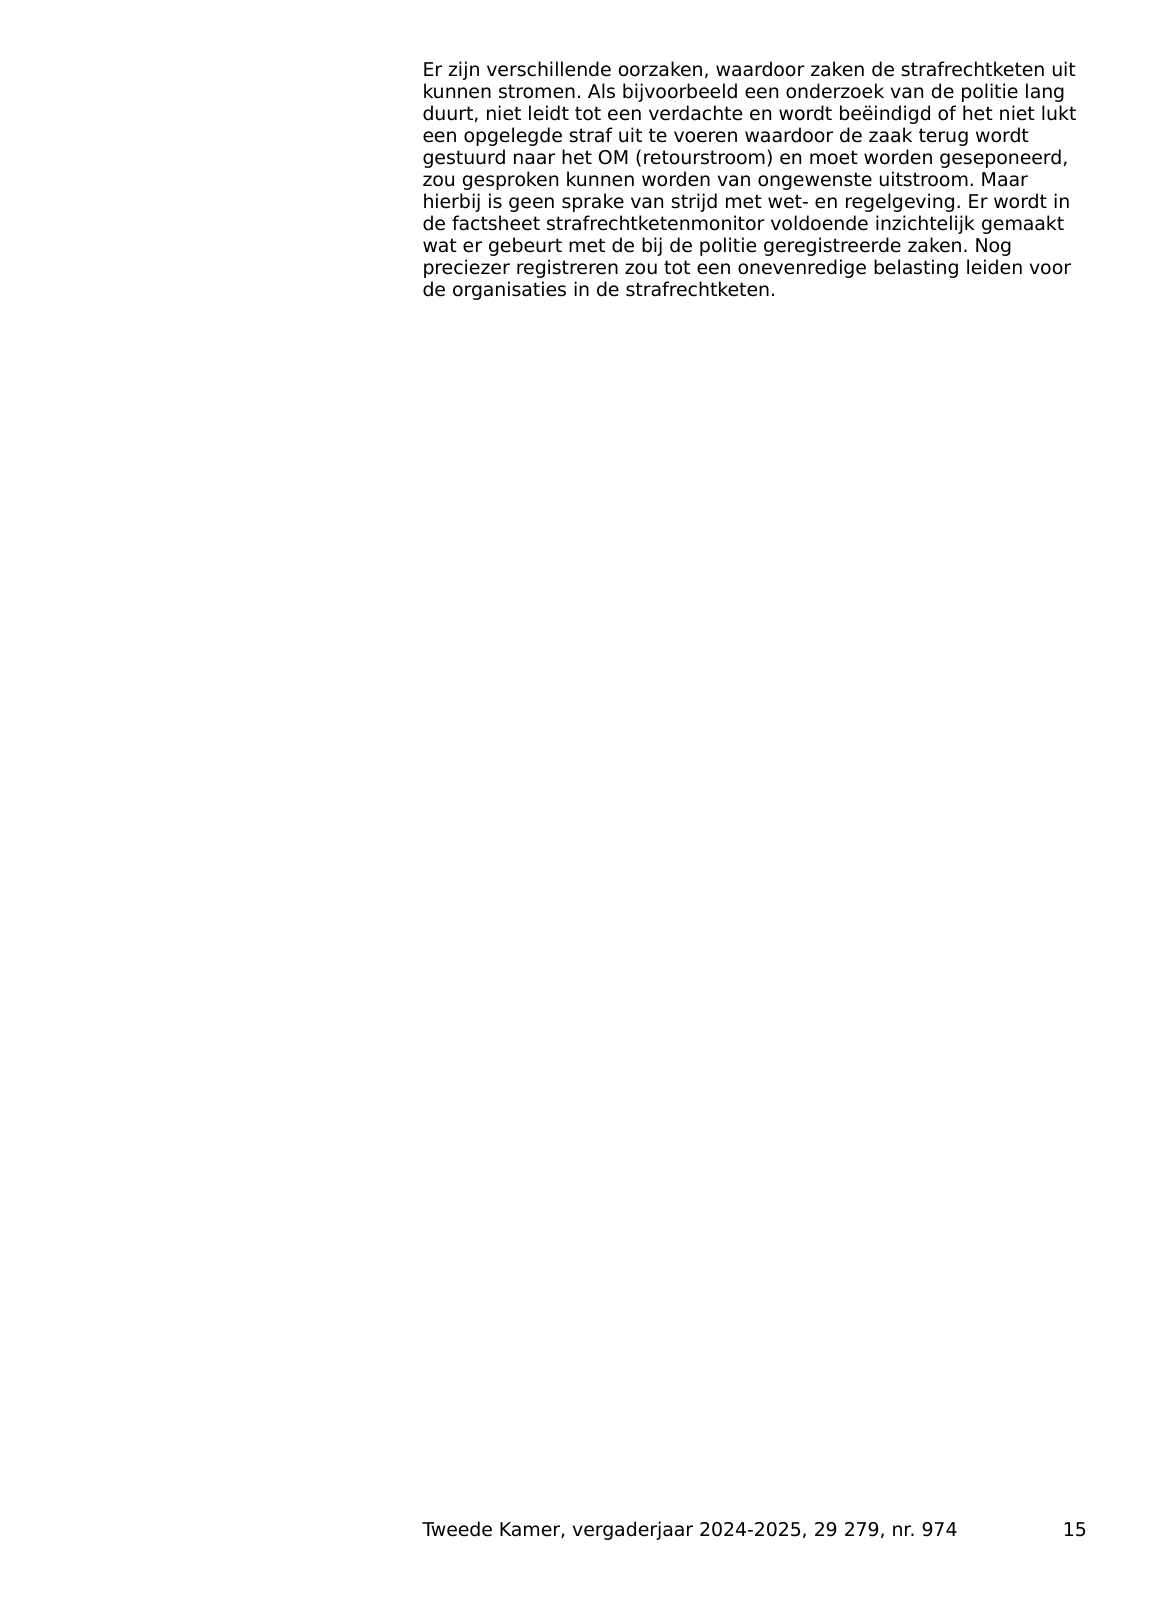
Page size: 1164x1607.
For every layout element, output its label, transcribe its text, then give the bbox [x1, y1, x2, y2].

text Er zijn verschillende oorzaken, waardoor zaken de strafrechtketen uit kunnen stromen. Als bijvoorbeeld een onderzoek van de politie lang duurt, niet leidt tot een verdachte en wordt beëindigd of het niet lukt een opgelegde straf uit te voeren waardoor de zaak terug wordt gestuurd naar het OM (retourstroom) en moet worden geseponeerd, zou gesproken kunnen worden van ongewenste uitstroom. Maar hierbij is geen sprake van strijd met wet- en regelgeving. Er wordt in de factsheet strafrechtketenmonitor voldoende inzichtelijk gemaakt wat er gebeurt met de bij de politie geregistreerde zaken. Nog preciezer registreren zou tot een onevenredige belasting leiden voor de organisaties in de strafrechtketen. [422, 59, 1087, 301]
